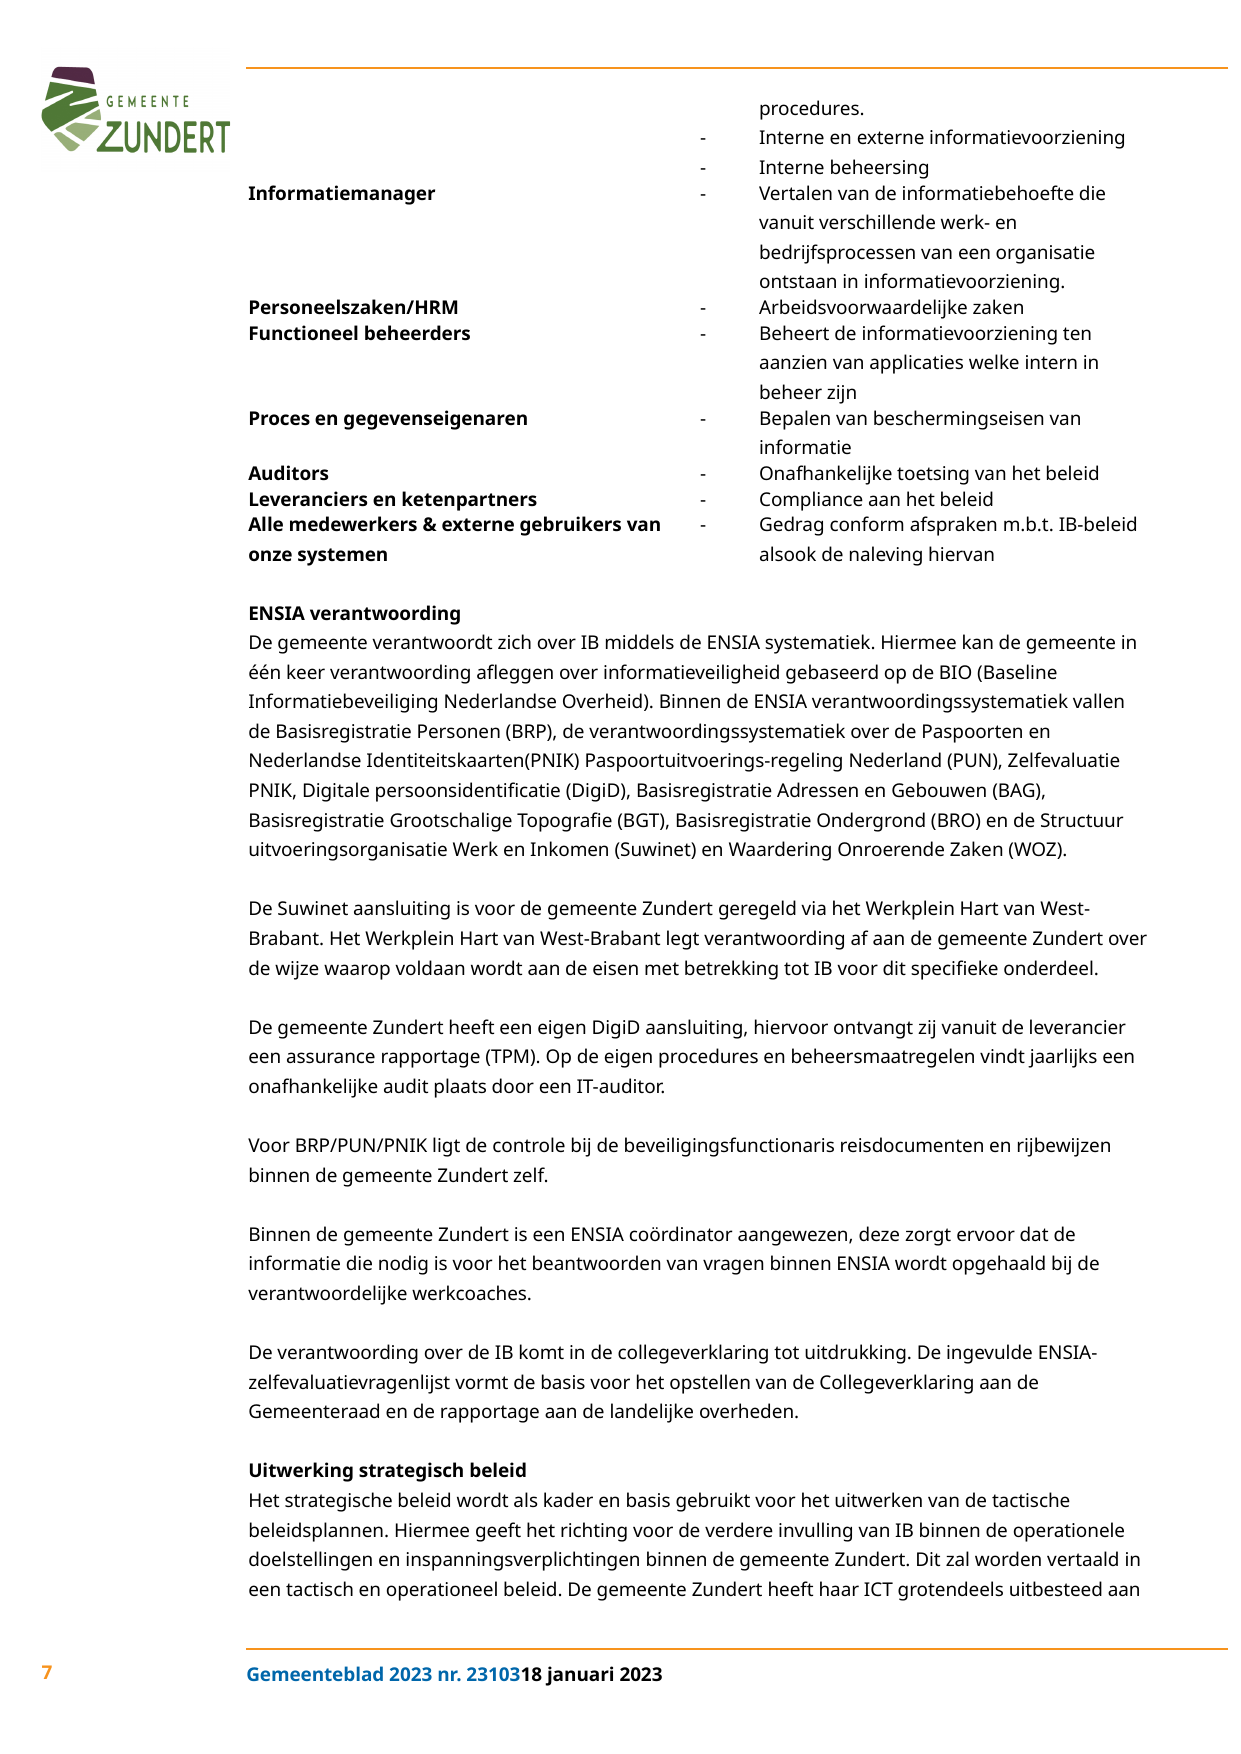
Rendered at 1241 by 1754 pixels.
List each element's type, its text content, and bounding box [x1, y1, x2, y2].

table_cell Proces en gegevenseigenaren [248, 405, 700, 460]
table_cell Informatiemanager [248, 180, 700, 294]
table_cell Beheert de informatievoorziening ten aanzien van applicaties welke intern in beheer zijn [700, 320, 1152, 405]
text De Suwinet aansluiting is voor de gemeente Zundert geregeld via het Werkplein Hart van West-Brabant. Het Werkplein Hart van West-Brabant legt verantwoording af aan de gemeente Zundert over de wijze waarop voldaan wordt aan de eisen met betrekking tot IB voor dit specifieke onderdeel. [248, 896, 1152, 980]
table_cell [248, 95, 700, 180]
text Het strategische beleid wordt als kader en basis gebruikt voor het uitwerken van de tactische beleidsplannen. Hiermee geeft het richting voor de verdere invulling van IB binnen de operationele doelstellingen en inspanningsverplichtingen binnen de gemeente Zundert. Dit zal worden vertaald in een tactisch en operationeel beleid. De gemeente Zundert heeft haar ICT grotendeels uitbesteed aan [248, 1487, 1152, 1602]
table_cell Onafhankelijke toetsing van het beleid [700, 460, 1152, 486]
table_cell Leveranciers en ketenpartners [248, 486, 700, 512]
table_cell procedures. Interne en externe informatievoorziening Interne beheersing [700, 95, 1152, 180]
table_cell Vertalen van de informatiebehoefte die vanuit verschillende werk- en bedrijfsprocessen van een organisatie ontstaan in informatievoorziening. [700, 180, 1152, 294]
text Uitwerking strategisch beleid [248, 1458, 1152, 1483]
table_cell Bepalen van beschermingseisen van informatie [700, 405, 1152, 460]
text De gemeente verantwoordt zich over IB middels de ENSIA systematiek. Hiermee kan de gemeente in één keer verantwoording afleggen over informatieveiligheid gebaseerd op de BIO (Baseline Informatiebeveiliging Nederlandse Overheid). Binnen de ENSIA verantwoordingssystematiek vallen de Basisregistratie Personen (BRP), de verantwoordingssystematiek over de Paspoorten en Nederlandse Identiteitskaarten(PNIK) Paspoortuitvoerings-regeling Nederland (PUN), Zelfevaluatie PNIK, Digitale persoonsidentificatie (DigiD), Basisregistratie Adressen en Gebouwen (BAG), Basisregistratie Grootschalige Topografie (BGT), Basisregistratie Ondergrond (BRO) en de Structuur uitvoeringsorganisatie Werk en Inkomen (Suwinet) en Waardering Onroerende Zaken (WOZ). [248, 629, 1152, 862]
text De gemeente Zundert heeft een eigen DigiD aansluiting, hiervoor ontvangt zij vanuit de leverancier een assurance rapportage (TPM). Op de eigen procedures en beheersmaatregelen vindt jaarlijks een onafhankelijke audit plaats door een IT-auditor. [248, 1014, 1152, 1099]
text Binnen de gemeente Zundert is een ENSIA coördinator aangewezen, deze zorgt ervoor dat de informatie die nodig is voor het beantwoorden van vragen binnen ENSIA wordt opgehaald bij de verantwoordelijke werkcoaches. [248, 1221, 1152, 1306]
picture [41, 47, 231, 172]
table_cell Auditors [248, 460, 700, 486]
table_cell Gedrag conform afspraken m.b.t. IB-beleid alsook de naleving hiervan [700, 512, 1152, 567]
table_cell Compliance aan het beleid [700, 486, 1152, 512]
text De verantwoording over de IB komt in de collegeverklaring tot uitdrukking. De ingevulde ENSIA-zelfevaluatievragenlijst vormt de basis voor het opstellen van de Collegeverklaring aan de Gemeenteraad en de rapportage aan de landelijke overheden. [248, 1339, 1152, 1424]
table_cell Alle medewerkers & externe gebruikers van onze systemen [248, 512, 700, 567]
table_cell Arbeidsvoorwaardelijke zaken [700, 294, 1152, 320]
table_cell Functioneel beheerders [248, 320, 700, 405]
text Voor BRP/PUN/PNIK ligt de controle bij de beveiligingsfunctionaris reisdocumenten en rijbewijzen binnen de gemeente Zundert zelf. [248, 1132, 1152, 1187]
table_cell Personeelszaken/HRM [248, 294, 700, 320]
text ENSIA verantwoording [248, 600, 1152, 625]
